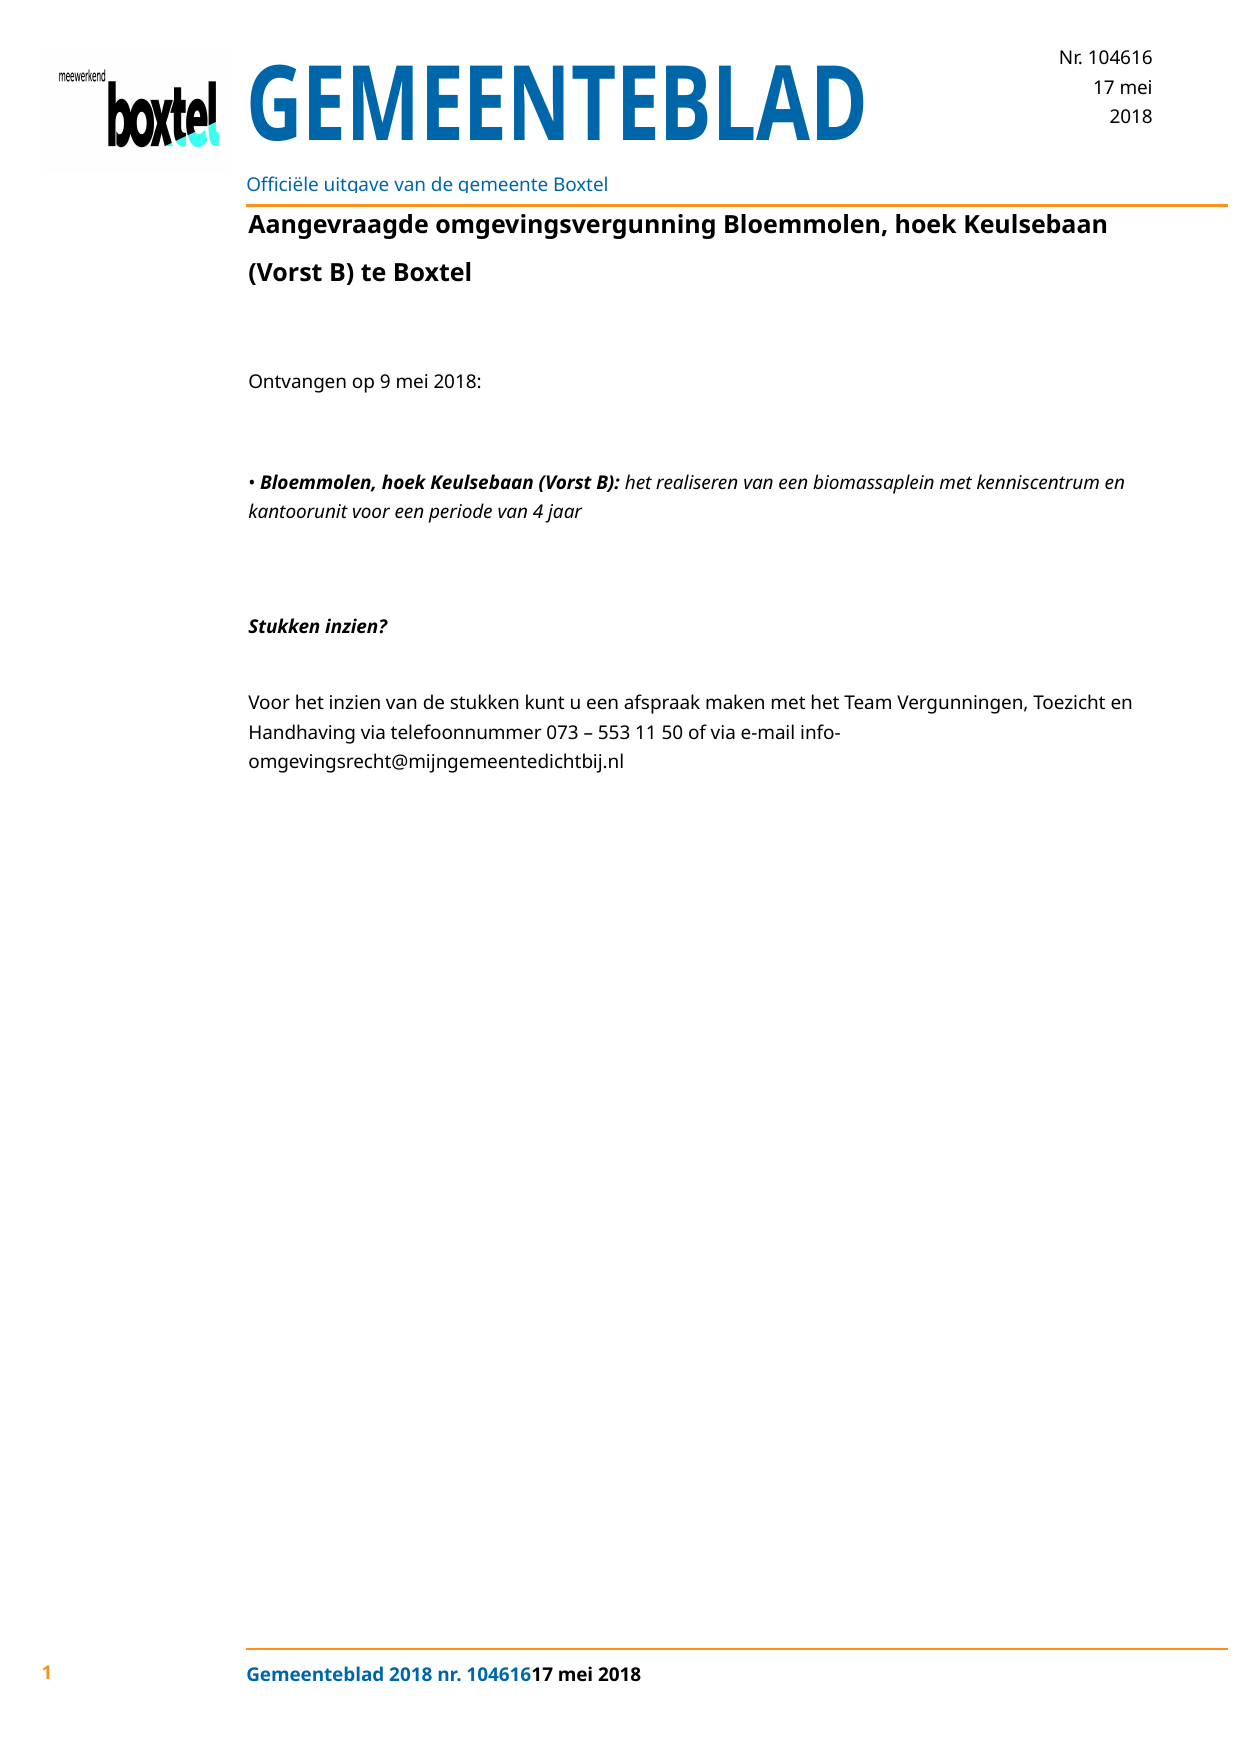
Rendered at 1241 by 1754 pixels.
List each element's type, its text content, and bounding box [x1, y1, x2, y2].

text Aangevraagde omgevingsvergunning Bloemmolen, hoek Keulsebaan (Vorst B) te Boxtel [248, 207, 1152, 288]
text Ontvangen op 9 mei 2018: [248, 368, 1152, 394]
text • Bloemmolen, hoek Keulsebaan (Vorst B): het realiseren van een biomassaplein met kenniscentrum en kantoorunit voor een periode van 4 jaar [248, 469, 1152, 524]
picture [41, 47, 231, 172]
text Voor het inzien van de stukken kunt u een afspraak maken met het Team Vergunningen, Toezicht en Handhaving via telefoonnummer 073 – 553 11 50 of via e-mail info-omgevingsrecht@mijngemeentedichtbij.nl [248, 689, 1152, 774]
text Stukken inzien? [248, 613, 1152, 639]
